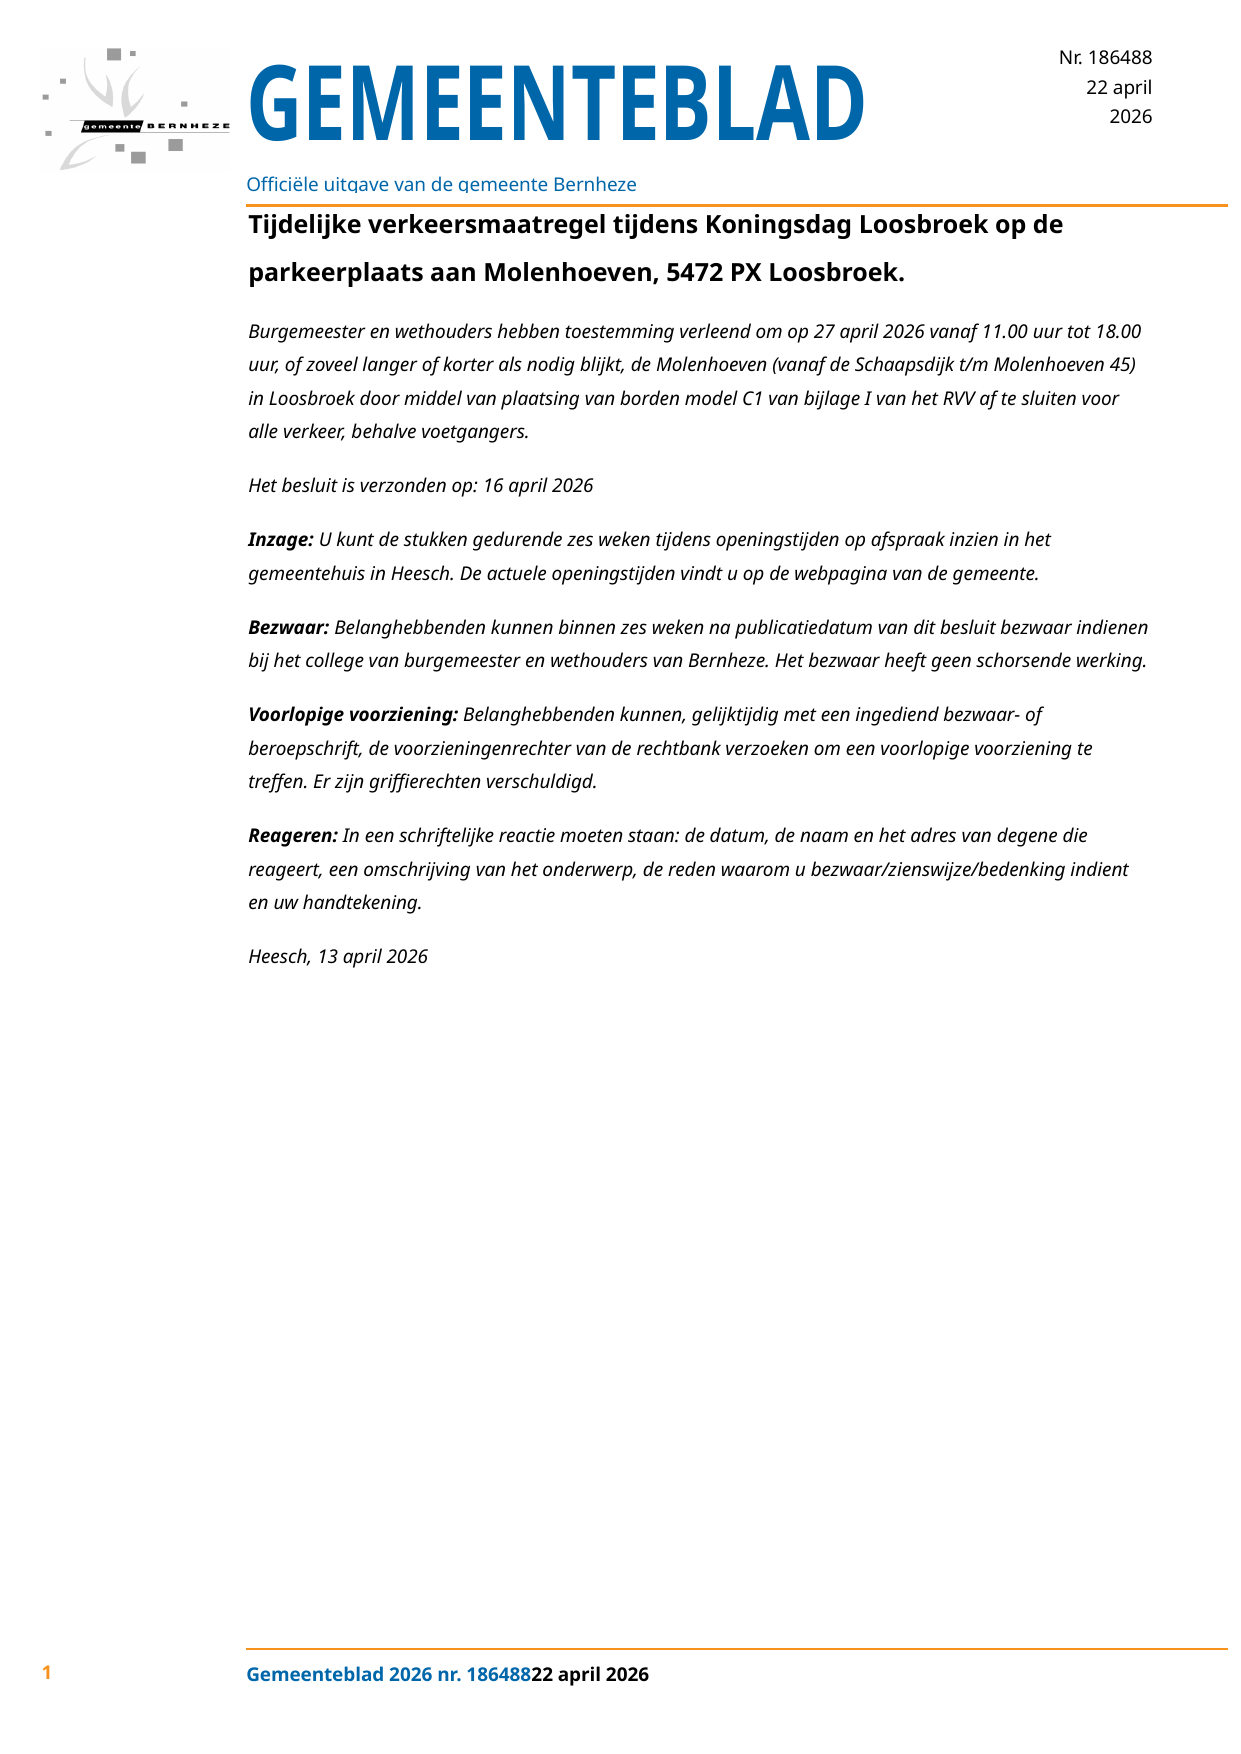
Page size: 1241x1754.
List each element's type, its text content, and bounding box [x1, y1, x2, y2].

text Reageren: In een schriftelijke reactie moeten staan: de datum, de naam en het adres van degene die reageert, een omschrijving van het onderwerp, de reden waarom u bezwaar/zienswijze/bedenking indient en uw handtekening. [248, 822, 1152, 915]
text Het besluit is verzonden op: 16 april 2026 [248, 472, 1152, 498]
text Inzage: U kunt de stukken gedurende zes weken tijdens openingstijden op afspraak inzien in het gemeentehuis in Heesch. De actuele openingstijden vindt u op de webpagina van de gemeente. [248, 526, 1152, 586]
text Tijdelijke verkeersmaatregel tijdens Koningsdag Loosbroek op de parkeerplaats aan Molenhoeven, 5472 PX Loosbroek. [248, 207, 1152, 288]
text Heesch, 13 april 2026 [248, 943, 1152, 969]
text Bezwaar: Belanghebbenden kunnen binnen zes weken na publicatiedatum van dit besluit bezwaar indienen bij het college van burgemeester en wethouders van Bernheze. Het bezwaar heeft geen schorsende werking. [248, 614, 1152, 673]
text Burgemeester en wethouders hebben toestemming verleend om op 27 april 2026 vanaf 11.00 uur tot 18.00 uur, of zoveel langer of korter als nodig blijkt, de Molenhoeven (vanaf de Schaapsdijk t/m Molenhoeven 45) in Loosbroek door middel van plaatsing van borden model C1 van bijlage I van het RVV af te sluiten voor alle verkeer, behalve voetgangers. [248, 318, 1152, 444]
picture [41, 47, 231, 172]
text Voorlopige voorziening: Belanghebbenden kunnen, gelijktijdig met een ingediend bezwaar- of beroepschrift, de voorzieningenrechter van de rechtbank verzoeken om een voorlopige voorziening te treffen. Er zijn griffierechten verschuldigd. [248, 701, 1152, 794]
